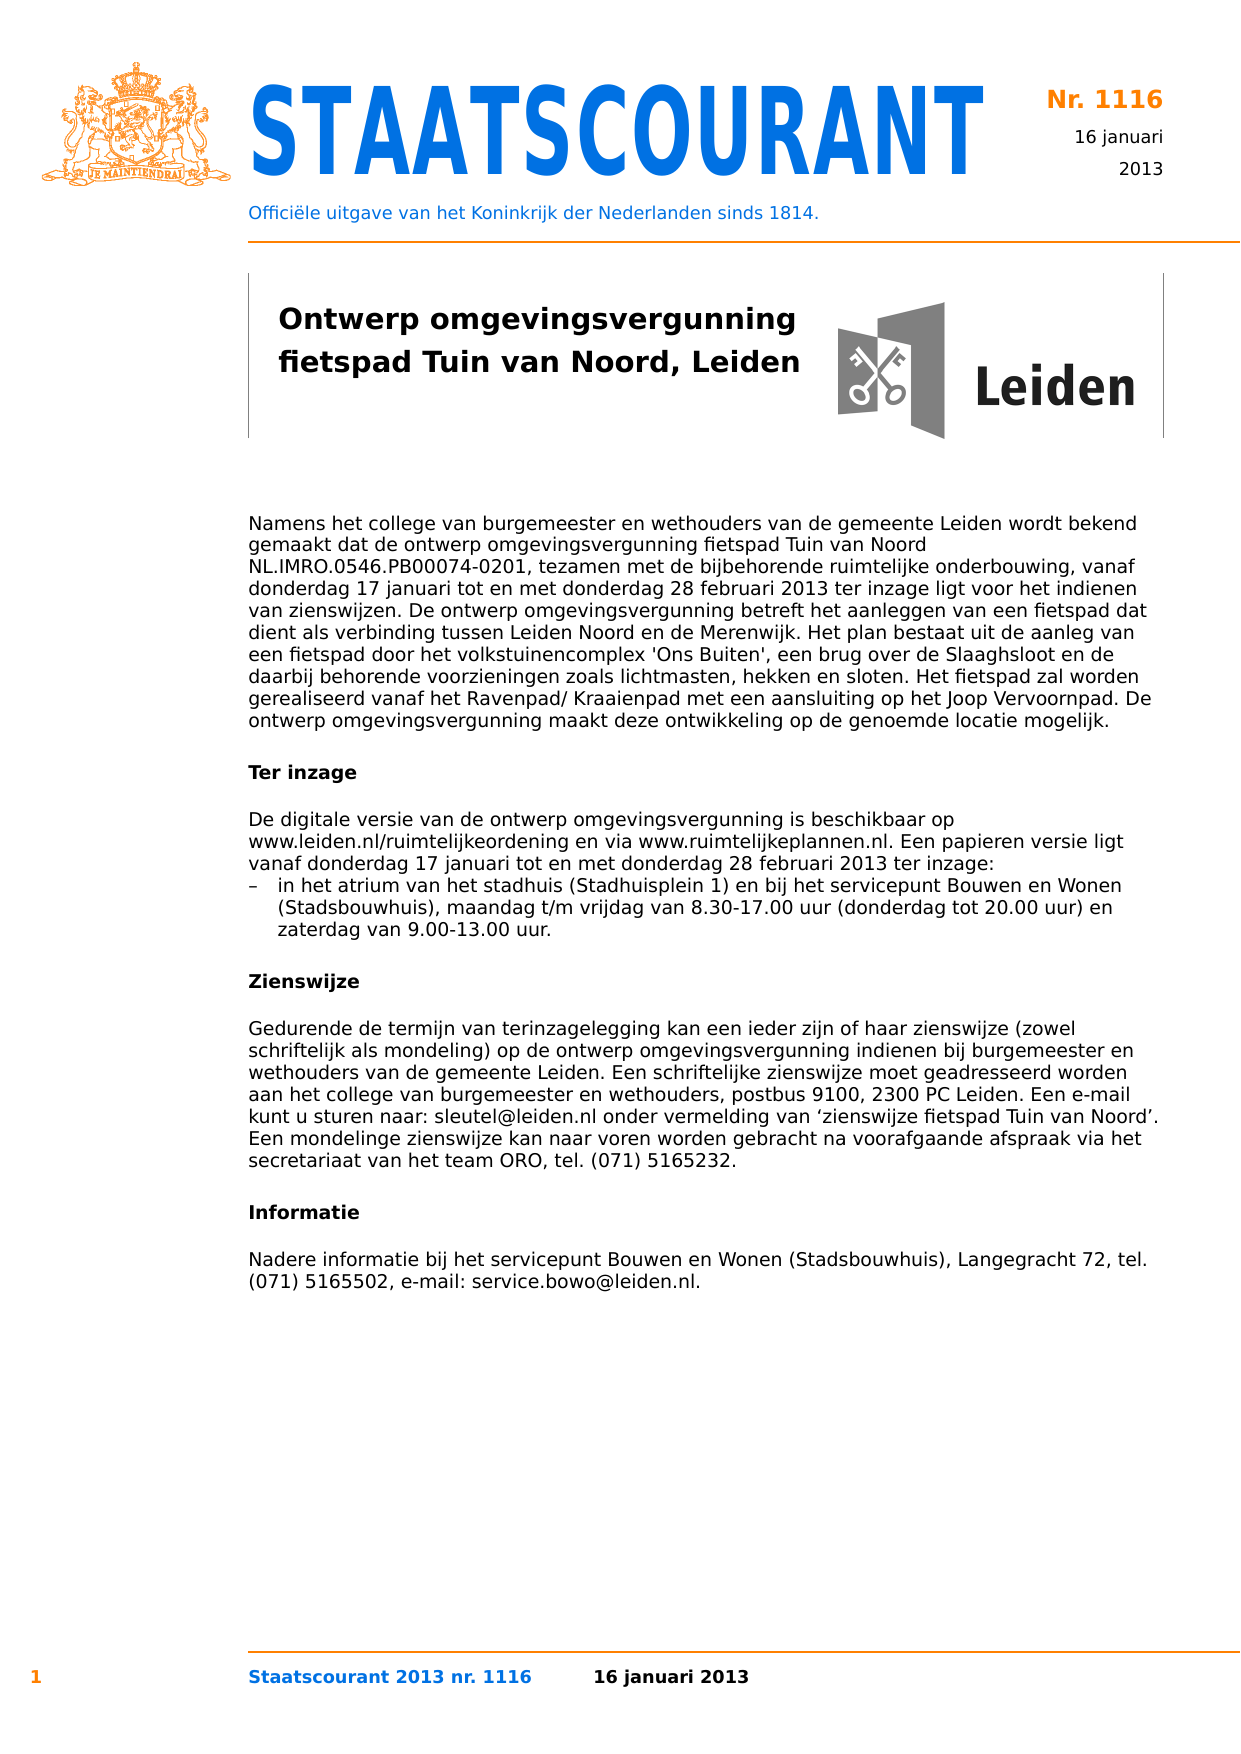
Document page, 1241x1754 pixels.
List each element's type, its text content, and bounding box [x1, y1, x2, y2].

picture [41, 62, 231, 186]
text Namens het college van burgemeester en wethouders van de gemeente Leiden wordt bekend gemaakt dat de ontwerp omgevingsvergunning fietspad Tuin van Noord NL.IMRO.0546.PB00074-0201, tezamen met de bijbehorende ruimtelijke onderbouwing, vanaf donderdag 17 januari tot en met donderdag 28 februari 2013 ter inzage ligt voor het indienen van zienswijzen. De ontwerp omgevingsvergunning betreft het aanleggen van een fietspad dat dient als verbinding tussen Leiden Noord en de Merenwijk. Het plan bestaat uit de aanleg van een fietspad door het volkstuinencomplex 'Ons Buiten', een brug over de Slaaghsloot en de daarbij behorende voorzieningen zoals lichtmasten, hekken en sloten. Het fietspad zal worden gerealiseerd vanaf het Ravenpad/ Kraaienpad met een aansluiting op het Joop Vervoornpad. De ontwerp omgevingsvergunning maakt deze ontwikkeling op de genoemde locatie mogelijk. [248, 512, 1163, 732]
subtitle Ter inzage [248, 762, 1163, 784]
text De digitale versie van de ontwerp omgevingsvergunning is beschikbaar op www.leiden.nl/ruimtelijkeordening en via www.ruimtelijkeplannen.nl. Een papieren versie ligt vanaf donderdag 17 januari tot en met donderdag 28 februari 2013 ter inzage: [248, 809, 1163, 875]
text Nadere informatie bij het servicepunt Bouwen en Wonen (Stadsbouwhuis), Langegracht 72, tel. (071) 5165502, e-mail: service.bowo@leiden.nl. [248, 1249, 1163, 1293]
table_header STAATSCOURANT [248, 62, 998, 203]
table_cell 16 januari [998, 121, 1240, 153]
subtitle Ontwerp omgevingsvergunning fietspad Tuin van Noord, Leiden [249, 273, 1163, 438]
subtitle Informatie [248, 1202, 1163, 1224]
table_header [25, 62, 248, 241]
table_cell Officiële uitgave van het Koninkrijk der Nederlanden sinds 1814. [248, 203, 1240, 241]
table_cell 2013 [998, 153, 1240, 203]
subtitle Zienswijze [248, 971, 1163, 993]
text Gedurende de termijn van terinzagelegging kan een ieder zijn of haar zienswijze (zowel schriftelijk als mondeling) op de ontwerp omgevingsvergunning indienen bij burgemeester en wethouders van de gemeente Leiden. Een schriftelijke zienswijze moet geadresseerd worden aan het college van burgemeester en wethouders, postbus 9100, 2300 PC Leiden. Een e-mail kunt u sturen naar: sleutel@leiden.nl onder vermelding van ‘zienswijze fietspad Tuin van Noord’. Een mondelinge zienswijze kan naar voren worden gebracht na voorafgaande afspraak via het secretariaat van het team ORO, tel. (071) 5165232. [248, 1018, 1163, 1172]
text – in het atrium van het stadhuis (Stadhuisplein 1) en bij het servicepunt Bouwen en Wonen (Stadsbouwhuis), maandag t/m vrijdag van 8.30-17.00 uur (donderdag tot 20.00 uur) en zaterdag van 9.00-13.00 uur. [248, 875, 1163, 941]
picture [838, 302, 1134, 439]
table_header Nr. 1116 [998, 62, 1240, 121]
